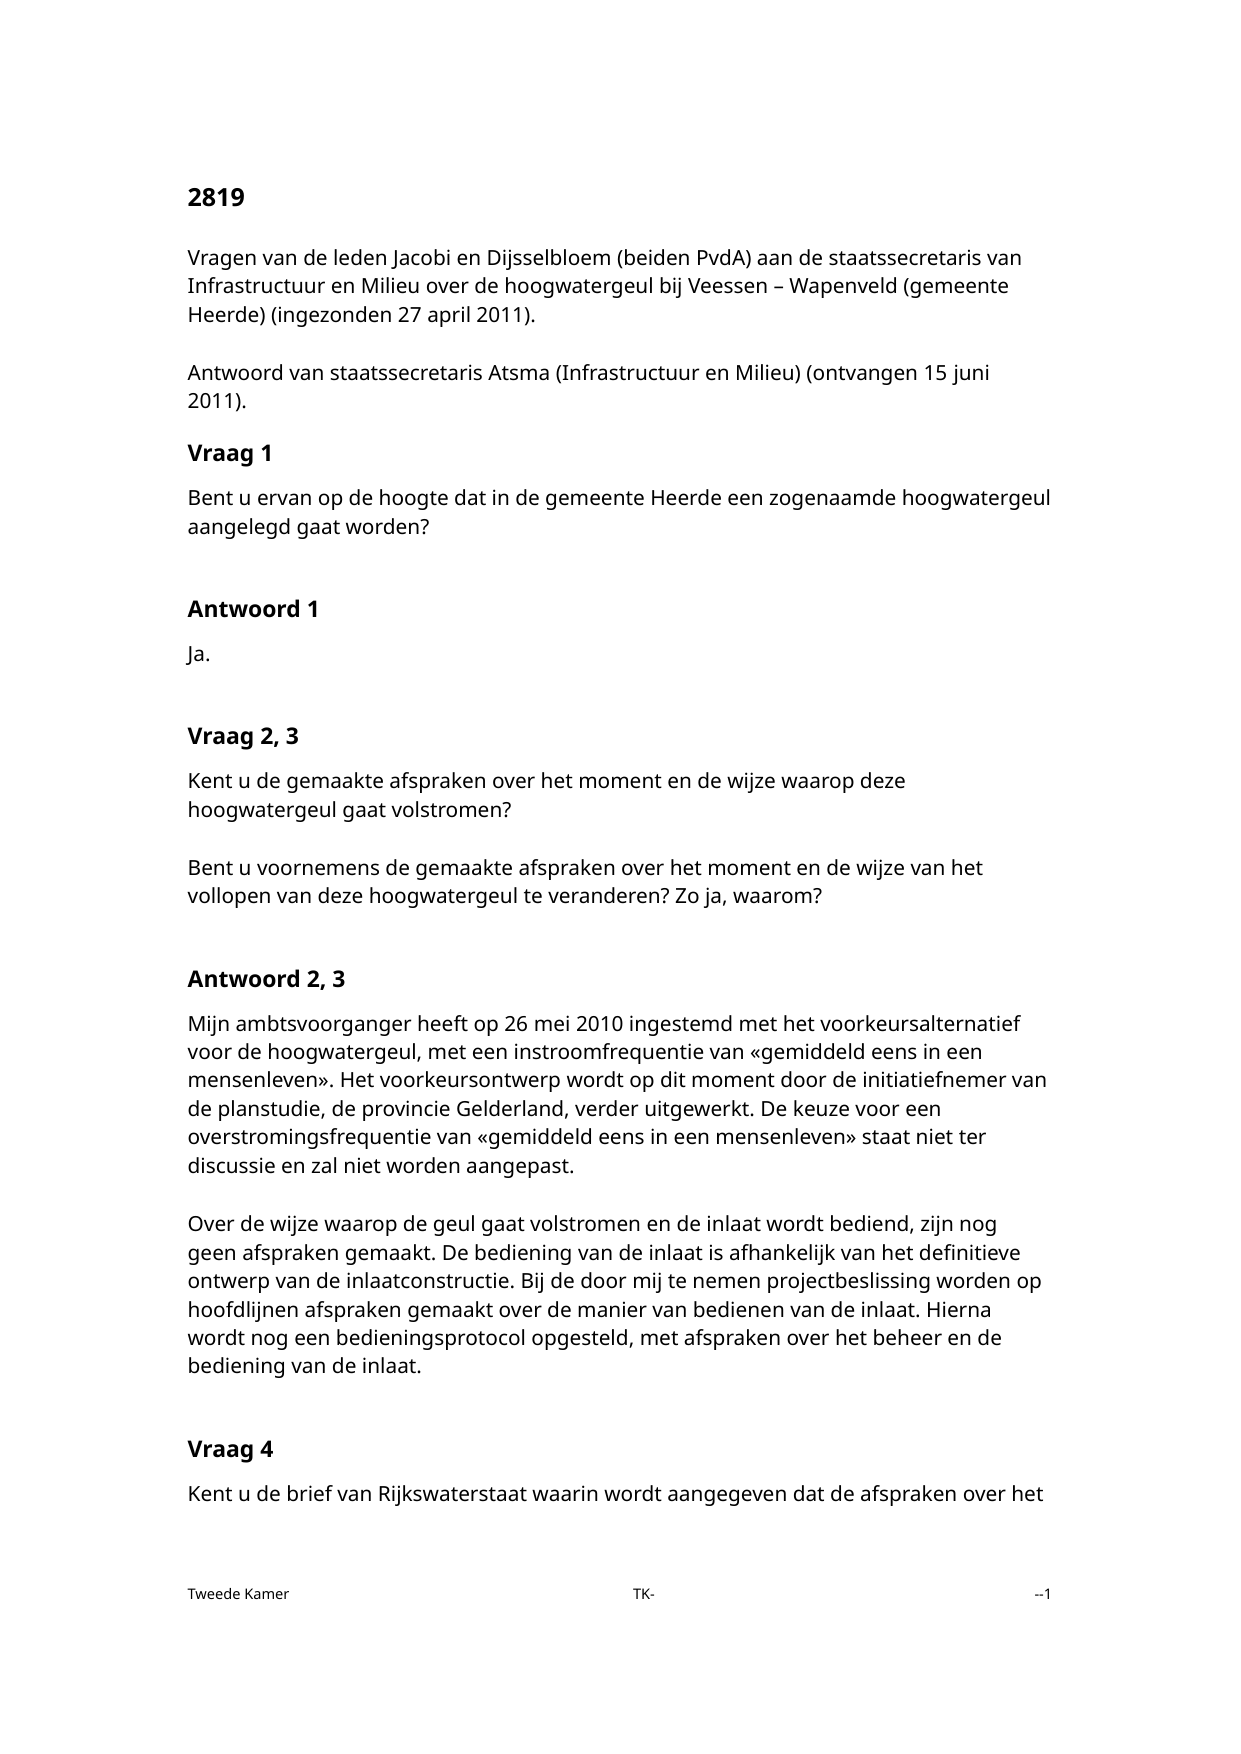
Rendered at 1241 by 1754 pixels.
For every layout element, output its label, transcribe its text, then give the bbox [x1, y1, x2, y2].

subtitle Antwoord 2, 3 [187, 962, 1053, 994]
text Kent u de gemaakte afspraken over het moment en de wijze waarop deze hoogwatergeul gaat volstromen? [187, 766, 1053, 823]
text 2819 [187, 179, 1053, 213]
text Mijn ambtsvoorganger heeft op 26 mei 2010 ingestemd met het voorkeursalternatief voor de hoogwatergeul, met een instroomfrequentie van «gemiddeld eens in een mensenleven». Het voorkeursontwerp wordt op dit moment door de initiatiefnemer van de planstudie, de provincie Gelderland, verder uitgewerkt. De keuze voor een overstromingsfrequentie van «gemiddeld eens in een mensenleven» staat niet ter discussie en zal niet worden aangepast. [187, 1009, 1053, 1179]
subtitle Vraag 2, 3 [187, 720, 1053, 751]
text Over de wijze waarop de geul gaat volstromen en de inlaat wordt bediend, zijn nog geen afspraken gemaakt. De bediening van de inlaat is afhankelijk van het definitieve ontwerp van de inlaatconstructie. Bij de door mij te nemen projectbeslissing worden op hoofdlijnen afspraken gemaakt over de manier van bedienen van de inlaat. Hierna wordt nog een bedieningsprotocol opgesteld, met afspraken over het beheer en de bediening van de inlaat. [187, 1209, 1053, 1380]
subtitle Vraag 1 [187, 437, 1053, 468]
subtitle Vraag 4 [187, 1432, 1053, 1464]
text Vragen van de leden Jacobi en Dijsselbloem (beiden PvdA) aan de staatssecretaris van Infrastructuur en Milieu over de hoogwatergeul bij Veessen – Wapenveld (gemeente Heerde) (ingezonden 27 april 2011). [187, 243, 1053, 328]
subtitle Antwoord 1 [187, 593, 1053, 624]
text Ja. [187, 639, 1053, 667]
text Bent u voornemens de gemaakte afspraken over het moment en de wijze van het vollopen van deze hoogwatergeul te veranderen? Zo ja, waarom? [187, 853, 1053, 910]
text Bent u ervan op de hoogte dat in de gemeente Heerde een zogenaamde hoogwatergeul aangelegd gaat worden? [187, 483, 1053, 540]
text Antwoord van staatssecretaris Atsma (Infrastructuur en Milieu) (ontvangen 15 juni 2011). [187, 358, 1053, 415]
text Kent u de brief van Rijkswaterstaat waarin wordt aangegeven dat de afspraken over het [187, 1479, 1053, 1507]
